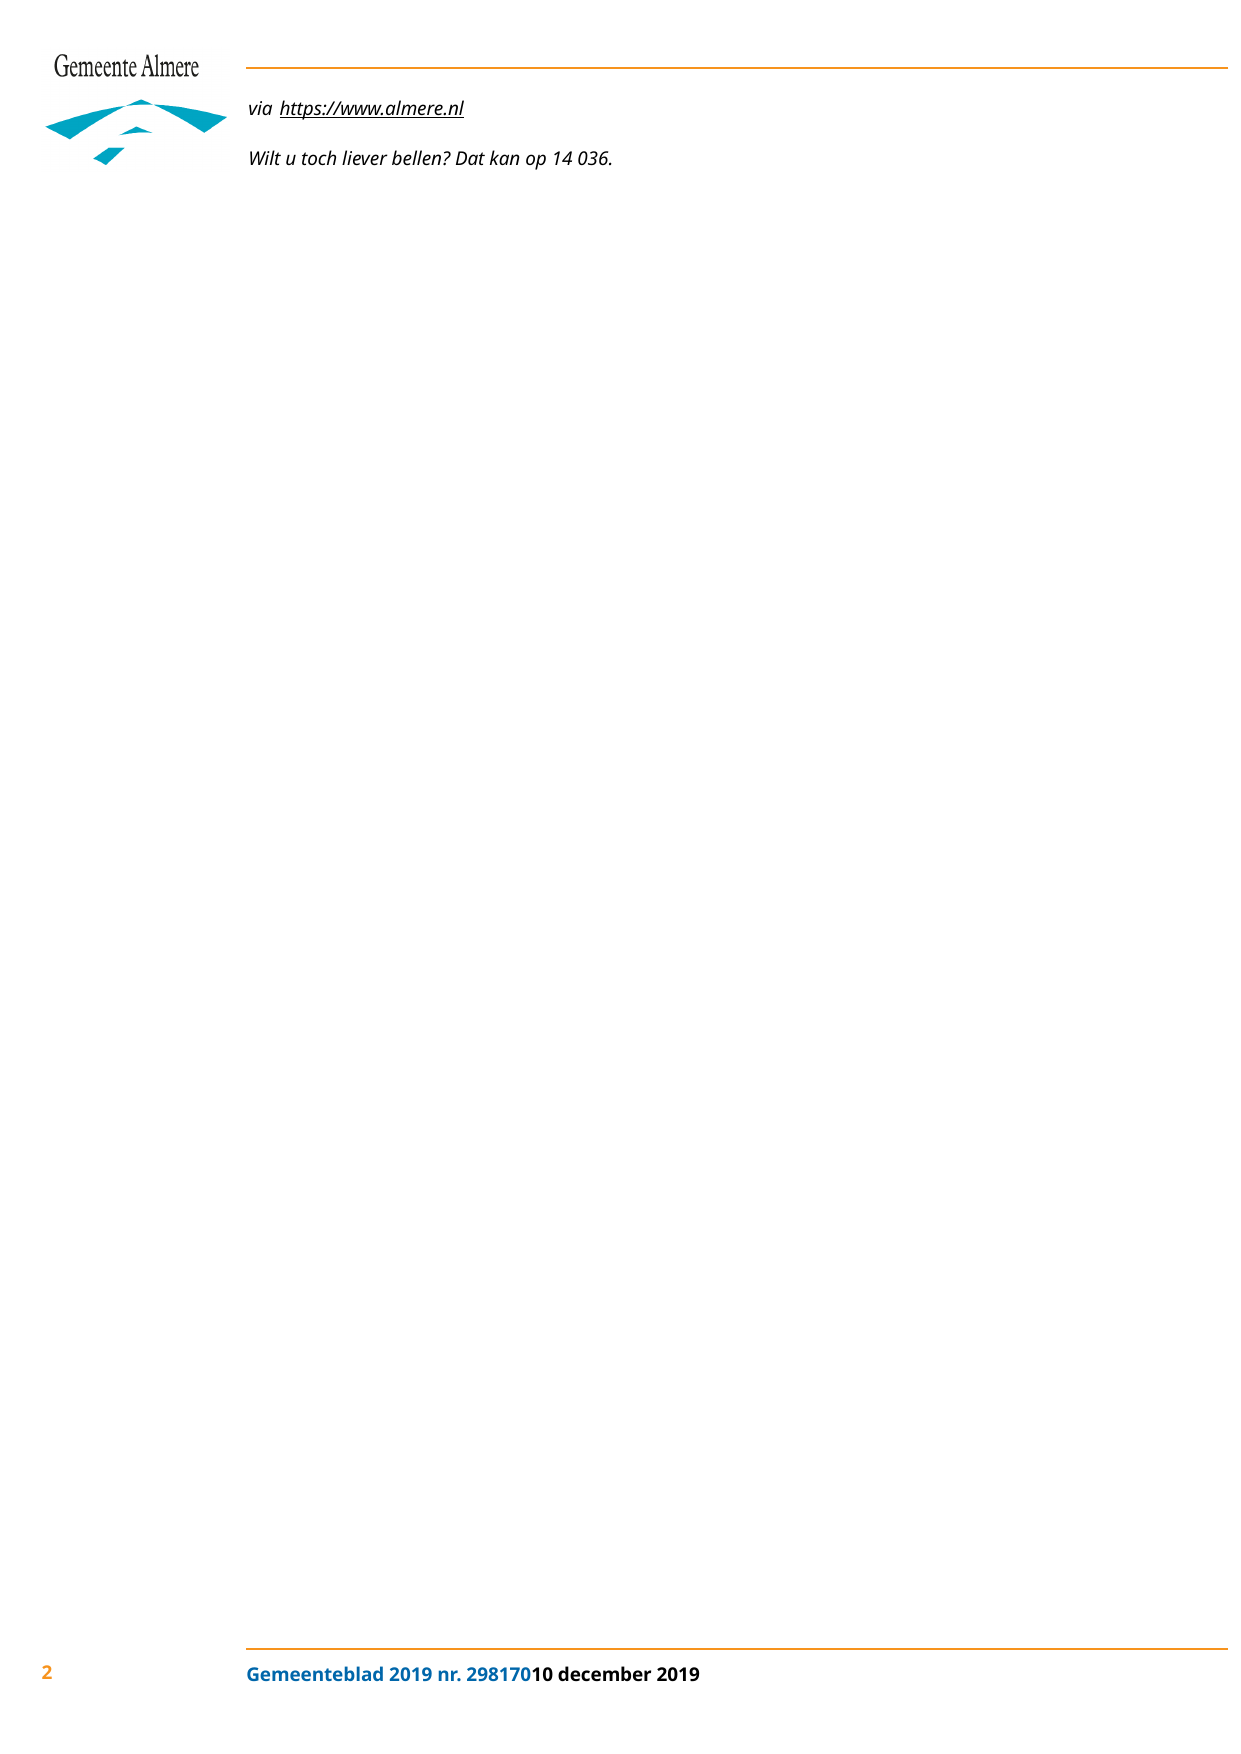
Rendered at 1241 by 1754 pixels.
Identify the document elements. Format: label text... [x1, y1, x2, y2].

picture [41, 47, 231, 172]
text Wilt u toch liever bellen? Dat kan op 14 036. [248, 145, 1152, 171]
text via https://www.almere.nl [248, 95, 1152, 121]
